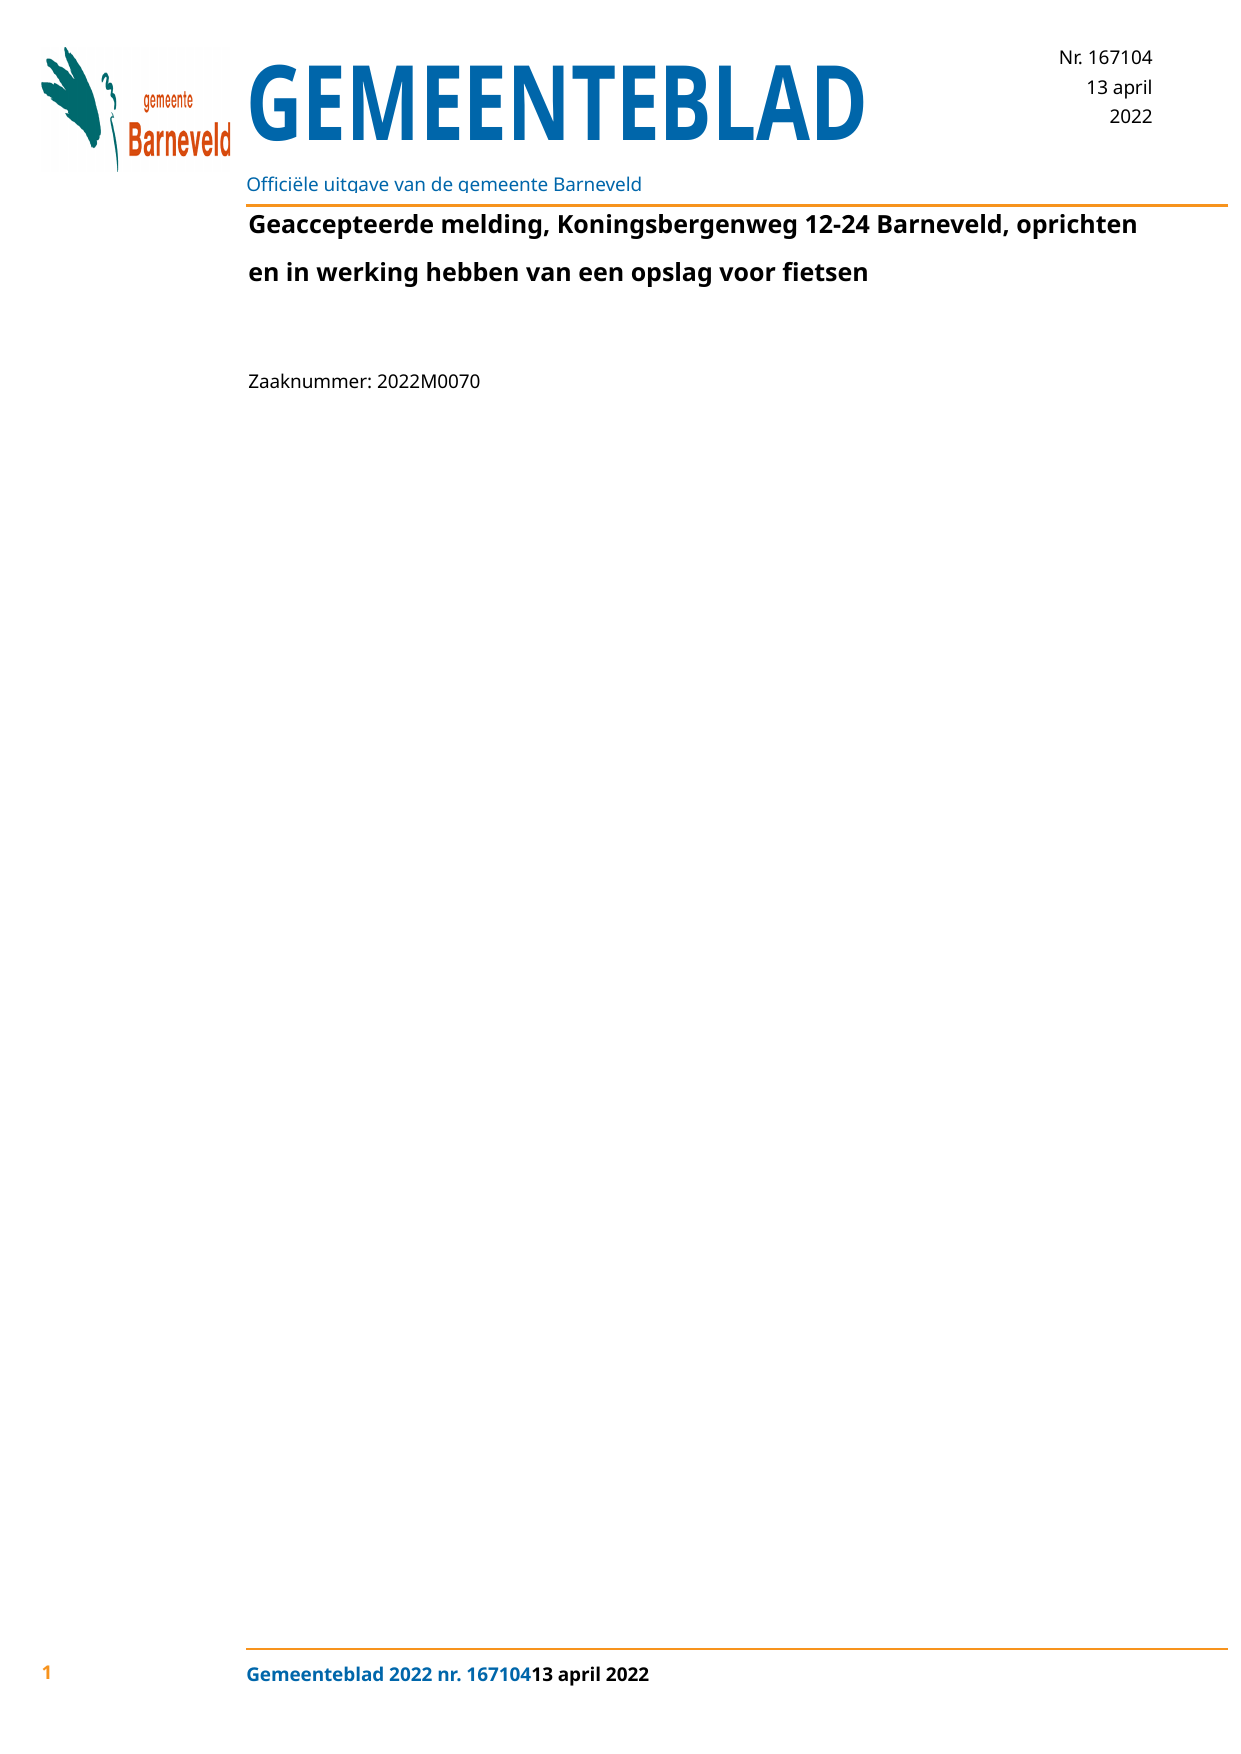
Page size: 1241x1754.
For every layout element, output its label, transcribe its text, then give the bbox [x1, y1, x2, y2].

text Geaccepteerde melding, Koningsbergenweg 12-24 Barneveld, oprichten en in werking hebben van een opslag voor fietsen [248, 207, 1152, 288]
picture [41, 47, 231, 172]
text Zaaknummer: 2022M0070 [248, 368, 1152, 394]
